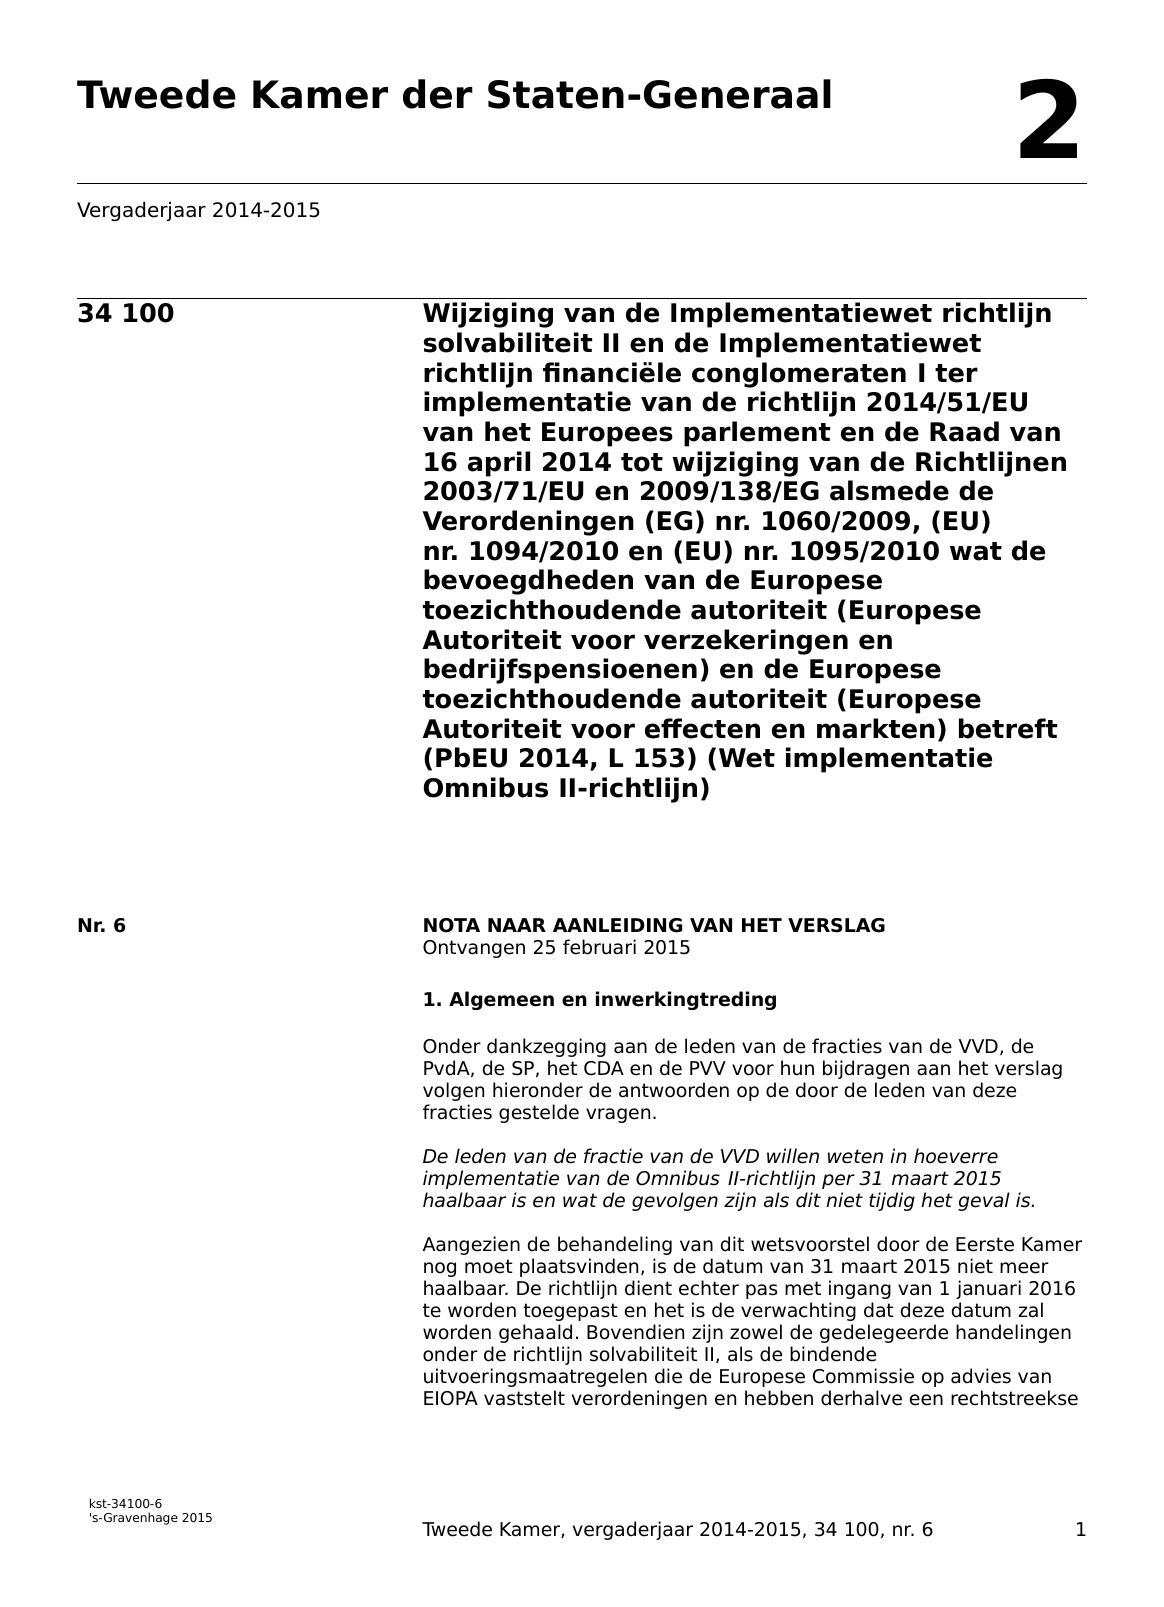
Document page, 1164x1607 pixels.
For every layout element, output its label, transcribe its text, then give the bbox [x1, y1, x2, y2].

table_cell Vergaderjaar 2014-2015 [77, 184, 1087, 298]
text Aangezien de behandeling van dit wetsvoorstel door de Eerste Kamer nog moet plaatsvinden, is de datum van 31 maart 2015 niet meer haalbaar. De richtlijn dient echter pas met ingang van 1 januari 2016 te worden toegepast en het is de verwachting dat deze datum zal worden gehaald. Bovendien zijn zowel de gedelegeerde handelingen onder de richtlijn solvabiliteit II, als de bindende uitvoeringsmaatregelen die de Europese Commissie op advies van EIOPA vaststelt verordeningen en hebben derhalve een rechtstreekse [422, 1234, 1087, 1410]
text Onder dankzegging aan de leden van de fracties van de VVD, de PvdA, de SP, het CDA en de PVV voor hun bijdragen aan het verslag volgen hieronder de antwoorden op de door de leden van deze fracties gestelde vragen. [422, 1036, 1087, 1123]
text 's-Gravenhage 2015 [88, 1511, 323, 1525]
subtitle 34 100 Wijziging van de Implementatiewet richtlijn solvabiliteit II en de Implementatiewet richtlijn financiële conglomeraten I ter implementatie van de richtlijn 2014/51/EU van het Europees parlement en de Raad van 16 april 2014 tot wijziging van de Richtlijnen 2003/71/EU en 2009/138/EG alsmede de Verordeningen (EG) nr. 1060/2009, (EU) nr. 1094/2010 en (EU) nr. 1095/2010 wat de bevoegdheden van de Europese toezichthoudende autoriteit (Europese Autoriteit voor verzekeringen en bedrijfspensioenen) en de Europese toezichthoudende autoriteit (Europese Autoriteit voor effecten en markten) betreft (PbEU 2014, L 153) (Wet implementatie Omnibus II-richtlijn) [77, 299, 1087, 804]
text De leden van de fractie van de VVD willen weten in hoeverre implementatie van de Omnibus II-richtlijn per 31 maart 2015 haalbaar is en wat de gevolgen zijn als dit niet tijdig het geval is. [422, 1146, 1087, 1212]
table_header Tweede Kamer der Staten-Generaal [77, 59, 886, 183]
table_header 2 [886, 59, 1087, 183]
subtitle 1. Algemeen en inwerkingtreding [422, 989, 1087, 1011]
subtitle Nr. 6 NOTA NAAR AANLEIDING VAN HET VERSLAG [77, 915, 1087, 937]
text Ontvangen 25 februari 2015 [422, 937, 1087, 959]
text kst-34100-6 [88, 1497, 323, 1511]
